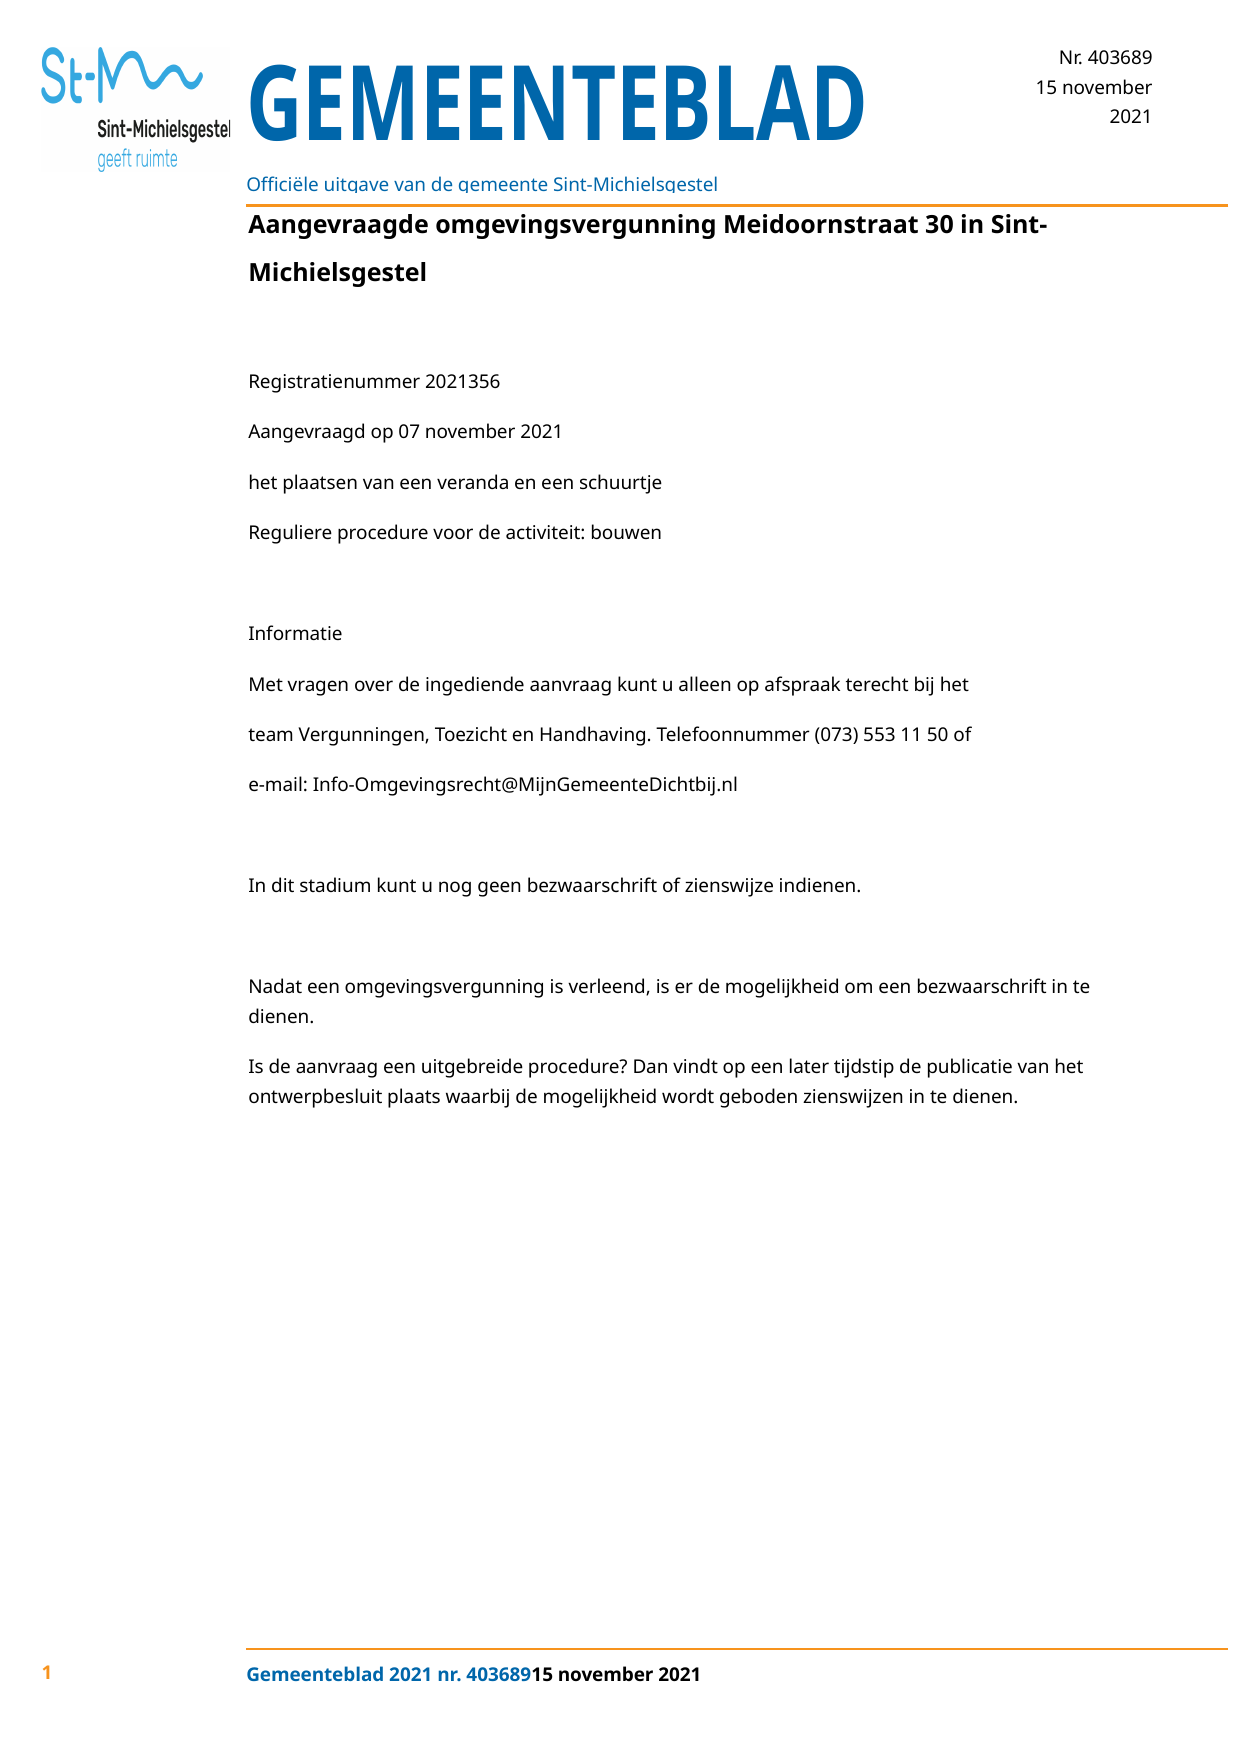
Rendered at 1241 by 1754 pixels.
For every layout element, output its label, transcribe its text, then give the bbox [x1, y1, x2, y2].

text team Vergunningen, Toezicht en Handhaving. Telefoonnummer (073) 553 11 50 of [248, 721, 1152, 747]
text Nadat een omgevingsvergunning is verleend, is er de mogelijkheid om een bezwaarschrift in te dienen. [248, 973, 1152, 1029]
text Met vragen over de ingediende aanvraag kunt u alleen op afspraak terecht bij het [248, 671, 1152, 697]
text het plaatsen van een veranda en een schuurtje [248, 469, 1152, 495]
text Informatie [248, 620, 1152, 646]
text Reguliere procedure voor de activiteit: bouwen [248, 519, 1152, 545]
picture [41, 47, 231, 172]
text Is de aanvraag een uitgebreide procedure? Dan vindt op een later tijdstip de publicatie van het ontwerpbesluit plaats waarbij de mogelijkheid wordt geboden zienswijzen in te dienen. [248, 1053, 1152, 1109]
text Aangevraagde omgevingsvergunning Meidoornstraat 30 in Sint-Michielsgestel [248, 207, 1152, 288]
text Registratienummer 2021356 [248, 368, 1152, 394]
text e-mail: Info-Omgevingsrecht@MijnGemeenteDichtbij.nl [248, 772, 1152, 797]
text Aangevraagd op 07 november 2021 [248, 419, 1152, 444]
text In dit stadium kunt u nog geen bezwaarschrift of zienswijze indienen. [248, 872, 1152, 898]
